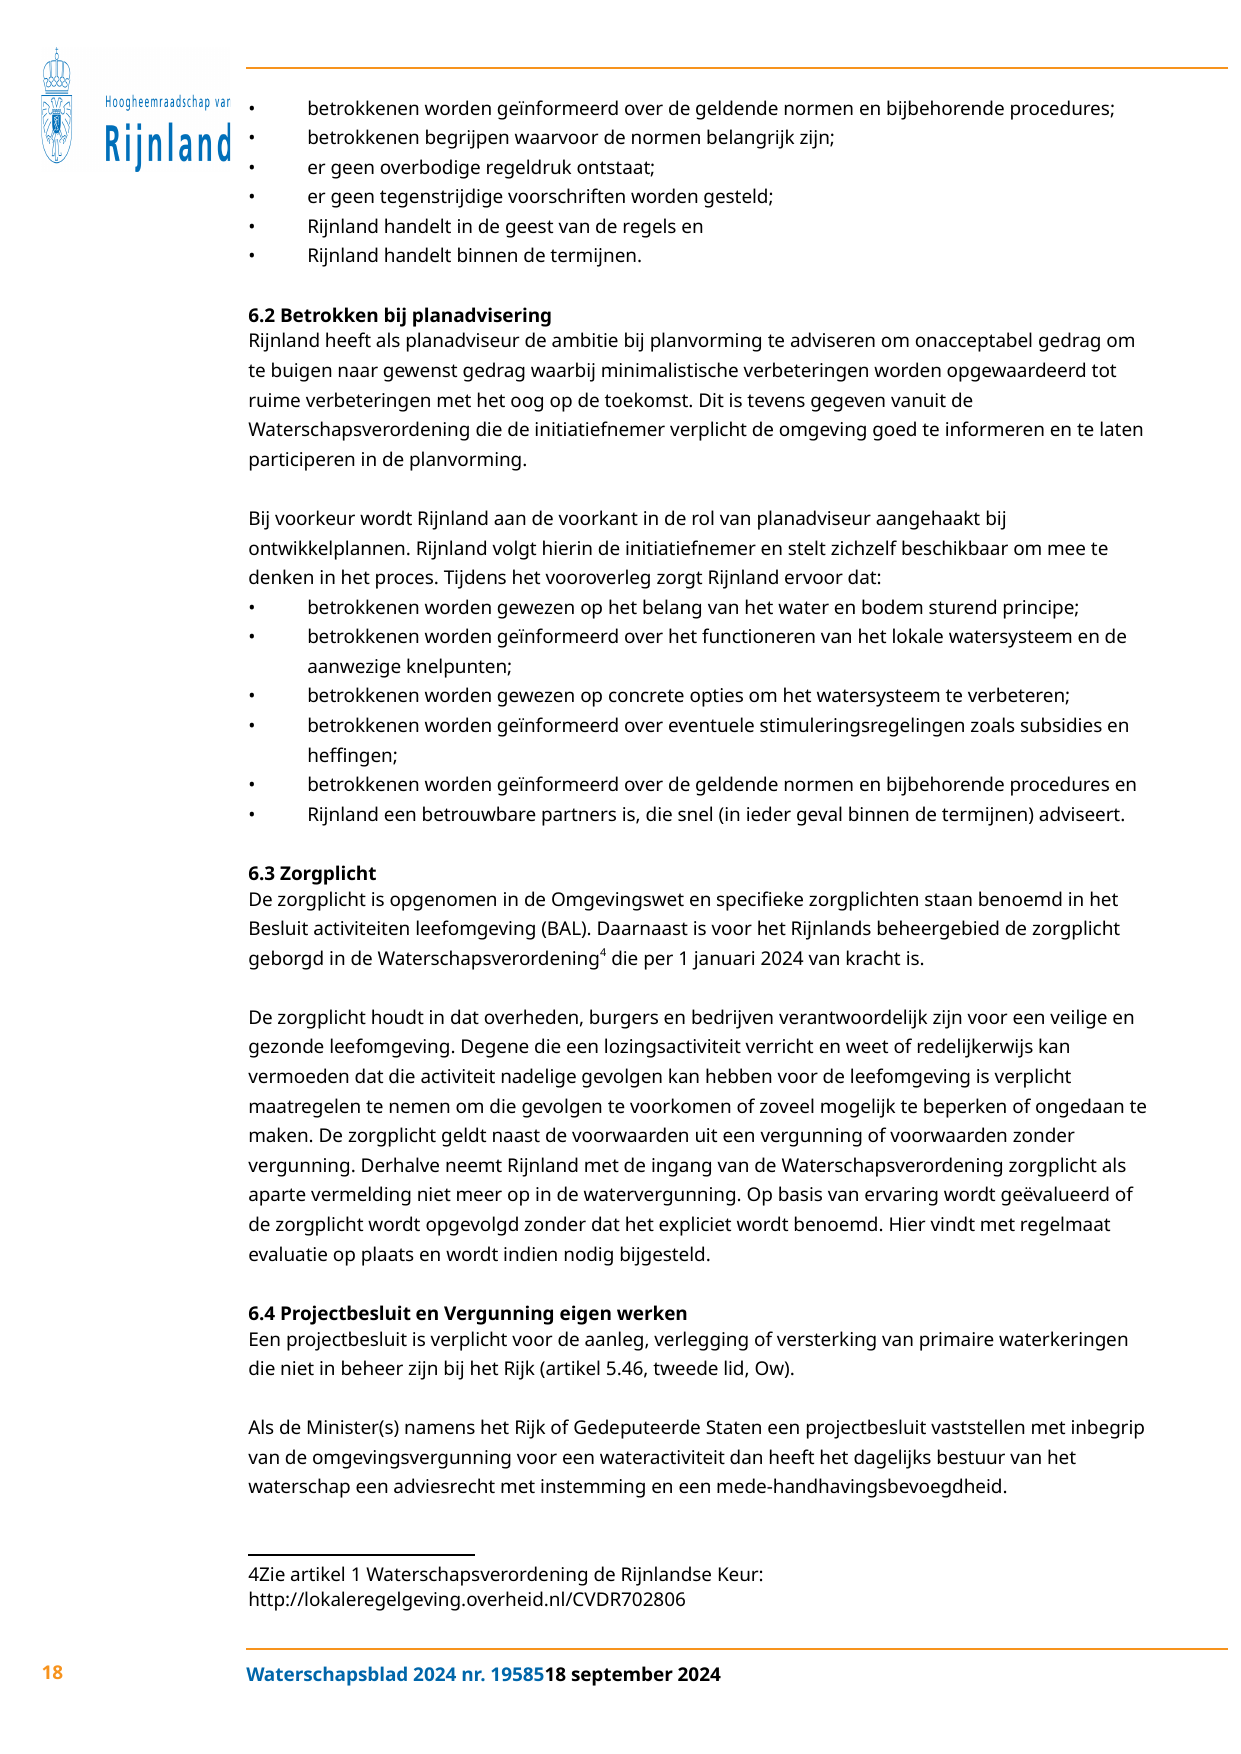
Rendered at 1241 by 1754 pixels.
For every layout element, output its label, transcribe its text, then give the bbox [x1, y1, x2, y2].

list er geen tegenstrijdige voorschriften worden gesteld; [248, 183, 1152, 209]
text Zie artikel 1 Waterschapsverordening de Rijnlandse Keur: http://lokaleregelgeving.overheid.nl/CVDR702806 [248, 1561, 1152, 1612]
text Een projectbesluit is verplicht voor de aanleg, verlegging of versterking van primaire waterkeringen die niet in beheer zijn bij het Rijk (artikel 5.46, tweede lid, Ow). [248, 1326, 1152, 1381]
text 6.3 Zorgplicht [248, 860, 1152, 886]
list betrokkenen worden geïnformeerd over de geldende normen en bijbehorende procedures en [248, 771, 1152, 797]
text De zorgplicht houdt in dat overheden, burgers en bedrijven verantwoordelijk zijn voor een veilige en gezonde leefomgeving. Degene die een lozingsactiviteit verricht en weet of redelijkerwijs kan vermoeden dat die activiteit nadelige gevolgen kan hebben voor de leefomgeving is verplicht maatregelen te nemen om die gevolgen te voorkomen of zoveel mogelijk te beperken of ongedaan te maken. De zorgplicht geldt naast de voorwaarden uit een vergunning of voorwaarden zonder vergunning. Derhalve neemt Rijnland met de ingang van de Waterschapsverordening zorgplicht als aparte vermelding niet meer op in de watervergunning. Op basis van ervaring wordt geëvalueerd of de zorgplicht wordt opgevolgd zonder dat het expliciet wordt benoemd. Hier vindt met regelmaat evaluatie op plaats en wordt indien nodig bijgesteld. [248, 1004, 1152, 1267]
text De zorgplicht is opgenomen in de Omgevingswet en specifieke zorgplichten staan benoemd in het Besluit activiteiten leefomgeving (BAL). Daarnaast is voor het Rijnlands beheergebied de zorgplicht geborgd in de Waterschapsverordening die per 1 januari 2024 van kracht is. [248, 886, 1152, 971]
text Als de Minister(s) namens het Rijk of Gedeputeerde Staten een projectbesluit vaststellen met inbegrip van de omgevingsvergunning voor een wateractiviteit dan heeft het dagelijks bestuur van het waterschap een adviesrecht met instemming en een mede-handhavingsbevoegdheid. [248, 1414, 1152, 1499]
list betrokkenen worden gewezen op concrete opties om het watersysteem te verbeteren; [248, 683, 1152, 708]
list betrokkenen worden geïnformeerd over de geldende normen en bijbehorende procedures; [248, 95, 1152, 121]
list er geen overbodige regeldruk ontstaat; [248, 154, 1152, 180]
text Rijnland heeft als planadviseur de ambitie bij planvorming te adviseren om onacceptabel gedrag om te buigen naar gewenst gedrag waarbij minimalistische verbeteringen worden opgewaardeerd tot ruime verbeteringen met het oog op de toekomst. Dit is tevens gegeven vanuit de Waterschapsverordening die de initiatiefnemer verplicht de omgeving goed te informeren en te laten participeren in de planvorming. [248, 328, 1152, 472]
list betrokkenen begrijpen waarvoor de normen belangrijk zijn; [248, 124, 1152, 150]
text 6.4 Projectbesluit en Vergunning eigen werken [248, 1300, 1152, 1326]
list betrokkenen worden geïnformeerd over het functioneren van het lokale watersysteem en de aanwezige knelpunten; [248, 623, 1152, 679]
list betrokkenen worden gewezen op het belang van het water en bodem sturend principe; [248, 594, 1152, 619]
list Rijnland een betrouwbare partners is, die snel (in ieder geval binnen de termijnen) adviseert. [248, 801, 1152, 827]
text Bij voorkeur wordt Rijnland aan de voorkant in de rol van planadviseur aangehaakt bij ontwikkelplannen. Rijnland volgt hierin de initiatiefnemer en stelt zichzelf beschikbaar om mee te denken in het proces. Tijdens het vooroverleg zorgt Rijnland ervoor dat: [248, 505, 1152, 590]
list Rijnland handelt binnen de termijnen. [248, 243, 1152, 268]
text 6.2 Betrokken bij planadvisering [248, 302, 1152, 328]
list betrokkenen worden geïnformeerd over eventuele stimuleringsregelingen zoals subsidies en heffingen; [248, 712, 1152, 767]
list Rijnland handelt in de geest van de regels en [248, 213, 1152, 239]
picture [41, 47, 231, 172]
